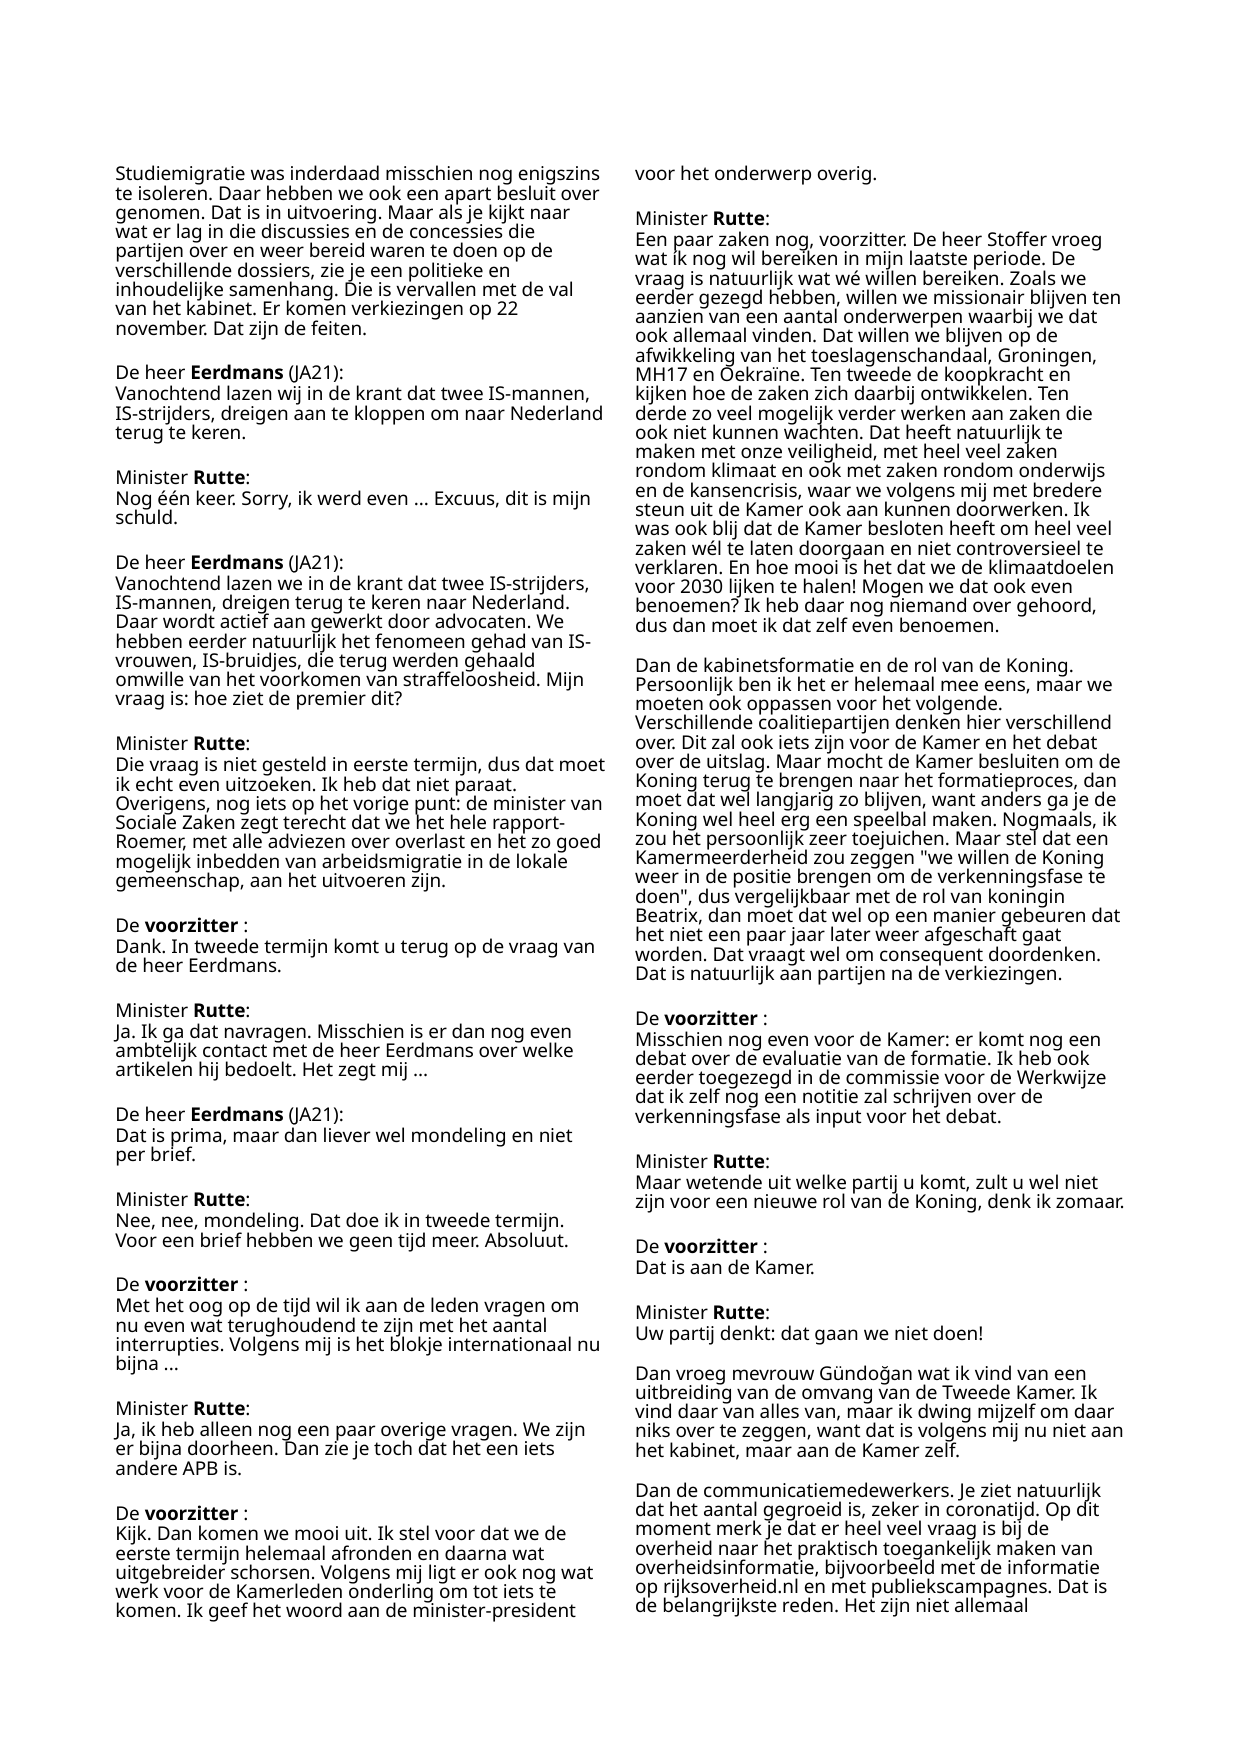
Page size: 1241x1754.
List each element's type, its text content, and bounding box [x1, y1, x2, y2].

text voor het onderwerp overig. [635, 165, 1125, 184]
text Vanochtend lazen we in de krant dat twee IS-strijders, IS-mannen, dreigen terug te keren naar Nederland. Daar wordt actief aan gewerkt door advocaten. We hebben eerder natuurlijk het fenomeen gehad van IS-vrouwen, IS-bruidjes, die terug werden gehaald omwille van het voorkomen van straffeloosheid. Mijn vraag is: hoe ziet de premier dit? [115, 575, 605, 710]
text Ja, ik heb alleen nog een paar overige vragen. We zijn er bijna doorheen. Dan zie je toch dat het een iets andere APB is. [115, 1421, 605, 1479]
text Dank. In tweede termijn komt u terug op de vraag van de heer Eerdmans. [115, 938, 605, 976]
text Dan de kabinetsformatie en de rol van de Koning. Persoonlijk ben ik het er helemaal mee eens, maar we moeten ook oppassen voor het volgende. Verschillende coalitiepartijen denken hier verschillend over. Dit zal ook iets zijn voor de Kamer en het debat over de uitslag. Maar mocht de Kamer besluiten om de Koning terug te brengen naar het formatieproces, dan moet dat wel langjarig zo blijven, want anders ga je de Koning wel heel erg een speelbal maken. Nogmaals, ik zou het persoonlijk zeer toejuichen. Maar stel dat een Kamermeerderheid zou zeggen "we willen de Koning weer in de positie brengen om de verkenningsfase te doen", dus vergelijkbaar met de rol van koningin Beatrix, dan moet dat wel op een manier gebeuren dat het niet een paar jaar later weer afgeschaft gaat worden. Dat vraagt wel om consequent doordenken. Dat is natuurlijk aan partijen na de verkiezingen. [635, 657, 1125, 984]
text Minister Rutte: [635, 1299, 1125, 1324]
text Dat is aan de Kamer. [635, 1259, 1125, 1278]
text De voorzitter : [635, 1005, 1125, 1031]
text Studiemigratie was inderdaad misschien nog enigszins te isoleren. Daar hebben we ook een apart besluit over genomen. Dat is in uitvoering. Maar als je kijkt naar wat er lag in die discussies en de concessies die partijen over en weer bereid waren te doen op de verschillende dossiers, zie je een politieke en inhoudelijke samenhang. Die is vervallen met de val van het kabinet. Er komen verkiezingen op 22 november. Dat zijn de feiten. [115, 165, 605, 339]
text De heer Eerdmans (JA21): [115, 549, 605, 575]
text Minister Rutte: [635, 1148, 1125, 1174]
text Een paar zaken nog, voorzitter. De heer Stoffer vroeg wat ík nog wil bereiken in mijn laatste periode. De vraag is natuurlijk wat wé willen bereiken. Zoals we eerder gezegd hebben, willen we missionair blijven ten aanzien van een aantal onderwerpen waarbij we dat ook allemaal vinden. Dat willen we blijven op de afwikkeling van het toeslagenschandaal, Groningen, MH17 en Oekraïne. Ten tweede de koopkracht en kijken hoe de zaken zich daarbij ontwikkelen. Ten derde zo veel mogelijk verder werken aan zaken die ook niet kunnen wachten. Dat heeft natuurlijk te maken met onze veiligheid, met heel veel zaken rondom klimaat en ook met zaken rondom onderwijs en de kansencrisis, waar we volgens mij met bredere steun uit de Kamer ook aan kunnen doorwerken. Ik was ook blij dat de Kamer besloten heeft om heel veel zaken wél te laten doorgaan en niet controversieel te verklaren. En hoe mooi is het dat we de klimaatdoelen voor 2030 lijken te halen! Mogen we dat ook even benoemen? Ik heb daar nog niemand over gehoord, dus dan moet ik dat zelf even benoemen. [635, 231, 1125, 636]
text Vanochtend lazen wij in de krant dat twee IS-mannen, IS-strijders, dreigen aan te kloppen om naar Nederland terug te keren. [115, 385, 605, 443]
text De voorzitter : [115, 912, 605, 938]
text Minister Rutte: [115, 731, 605, 756]
text Minister Rutte: [115, 1187, 605, 1212]
text De voorzitter : [115, 1500, 605, 1525]
text Met het oog op de tijd wil ik aan de leden vragen om nu even wat terughoudend te zijn met het aantal interrupties. Volgens mij is het blokje internationaal nu bijna ... [115, 1297, 605, 1374]
text Dat is prima, maar dan liever wel mondeling en niet per brief. [115, 1127, 605, 1166]
text Minister Rutte: [635, 205, 1125, 231]
text Minister Rutte: [115, 997, 605, 1023]
text De voorzitter : [115, 1272, 605, 1297]
text Maar wetende uit welke partij u komt, zult u wel niet zijn voor een nieuwe rol van de Koning, denk ik zomaar. [635, 1174, 1125, 1212]
text Dan vroeg mevrouw Gündoğan wat ik vind van een uitbreiding van de omvang van de Tweede Kamer. Ik vind daar van alles van, maar ik dwing mijzelf om daar niks over te zeggen, want dat is volgens mij nu niet aan het kabinet, maar aan de Kamer zelf. [635, 1364, 1125, 1461]
text Minister Rutte: [115, 464, 605, 490]
text Minister Rutte: [115, 1395, 605, 1421]
text De voorzitter : [635, 1233, 1125, 1259]
text Dan de communicatiemedewerkers. Je ziet natuurlijk dat het aantal gegroeid is, zeker in coronatijd. Op dit moment merk je dat er heel veel vraag is bij de overheid naar het praktisch toegankelijk maken van overheidsinformatie, bijvoorbeeld met de informatie op rijksoverheid.nl en met publiekscampagnes. Dat is de belangrijkste reden. Het zijn niet allemaal [635, 1482, 1125, 1617]
text De heer Eerdmans (JA21): [115, 1101, 605, 1127]
text Kijk. Dan komen we mooi uit. Ik stel voor dat we de eerste termijn helemaal afronden en daarna wat uitgebreider schorsen. Volgens mij ligt er ook nog wat werk voor de Kamerleden onderling om tot iets te komen. Ik geef het woord aan de minister-president [115, 1525, 605, 1622]
text Uw partij denkt: dat gaan we niet doen! [635, 1324, 1125, 1344]
text Nog één keer. Sorry, ik werd even ... Excuus, dit is mijn schuld. [115, 490, 605, 528]
text Nee, nee, mondeling. Dat doe ik in tweede termijn. Voor een brief hebben we geen tijd meer. Absoluut. [115, 1212, 605, 1251]
text Misschien nog even voor de Kamer: er komt nog een debat over de evaluatie van de formatie. Ik heb ook eerder toegezegd in de commissie voor de Werkwijze dat ik zelf nog een notitie zal schrijven over de verkenningsfase als input voor het debat. [635, 1031, 1125, 1127]
text De heer Eerdmans (JA21): [115, 359, 605, 385]
text Ja. Ik ga dat navragen. Misschien is er dan nog even ambtelijk contact met de heer Eerdmans over welke artikelen hij bedoelt. Het zegt mij ... [115, 1023, 605, 1081]
text Die vraag is niet gesteld in eerste termijn, dus dat moet ik echt even uitzoeken. Ik heb dat niet paraat. Overigens, nog iets op het vorige punt: de minister van Sociale Zaken zegt terecht dat we het hele rapport-Roemer, met alle adviezen over overlast en het zo goed mogelijk inbedden van arbeidsmigratie in de lokale gemeenschap, aan het uitvoeren zijn. [115, 756, 605, 891]
